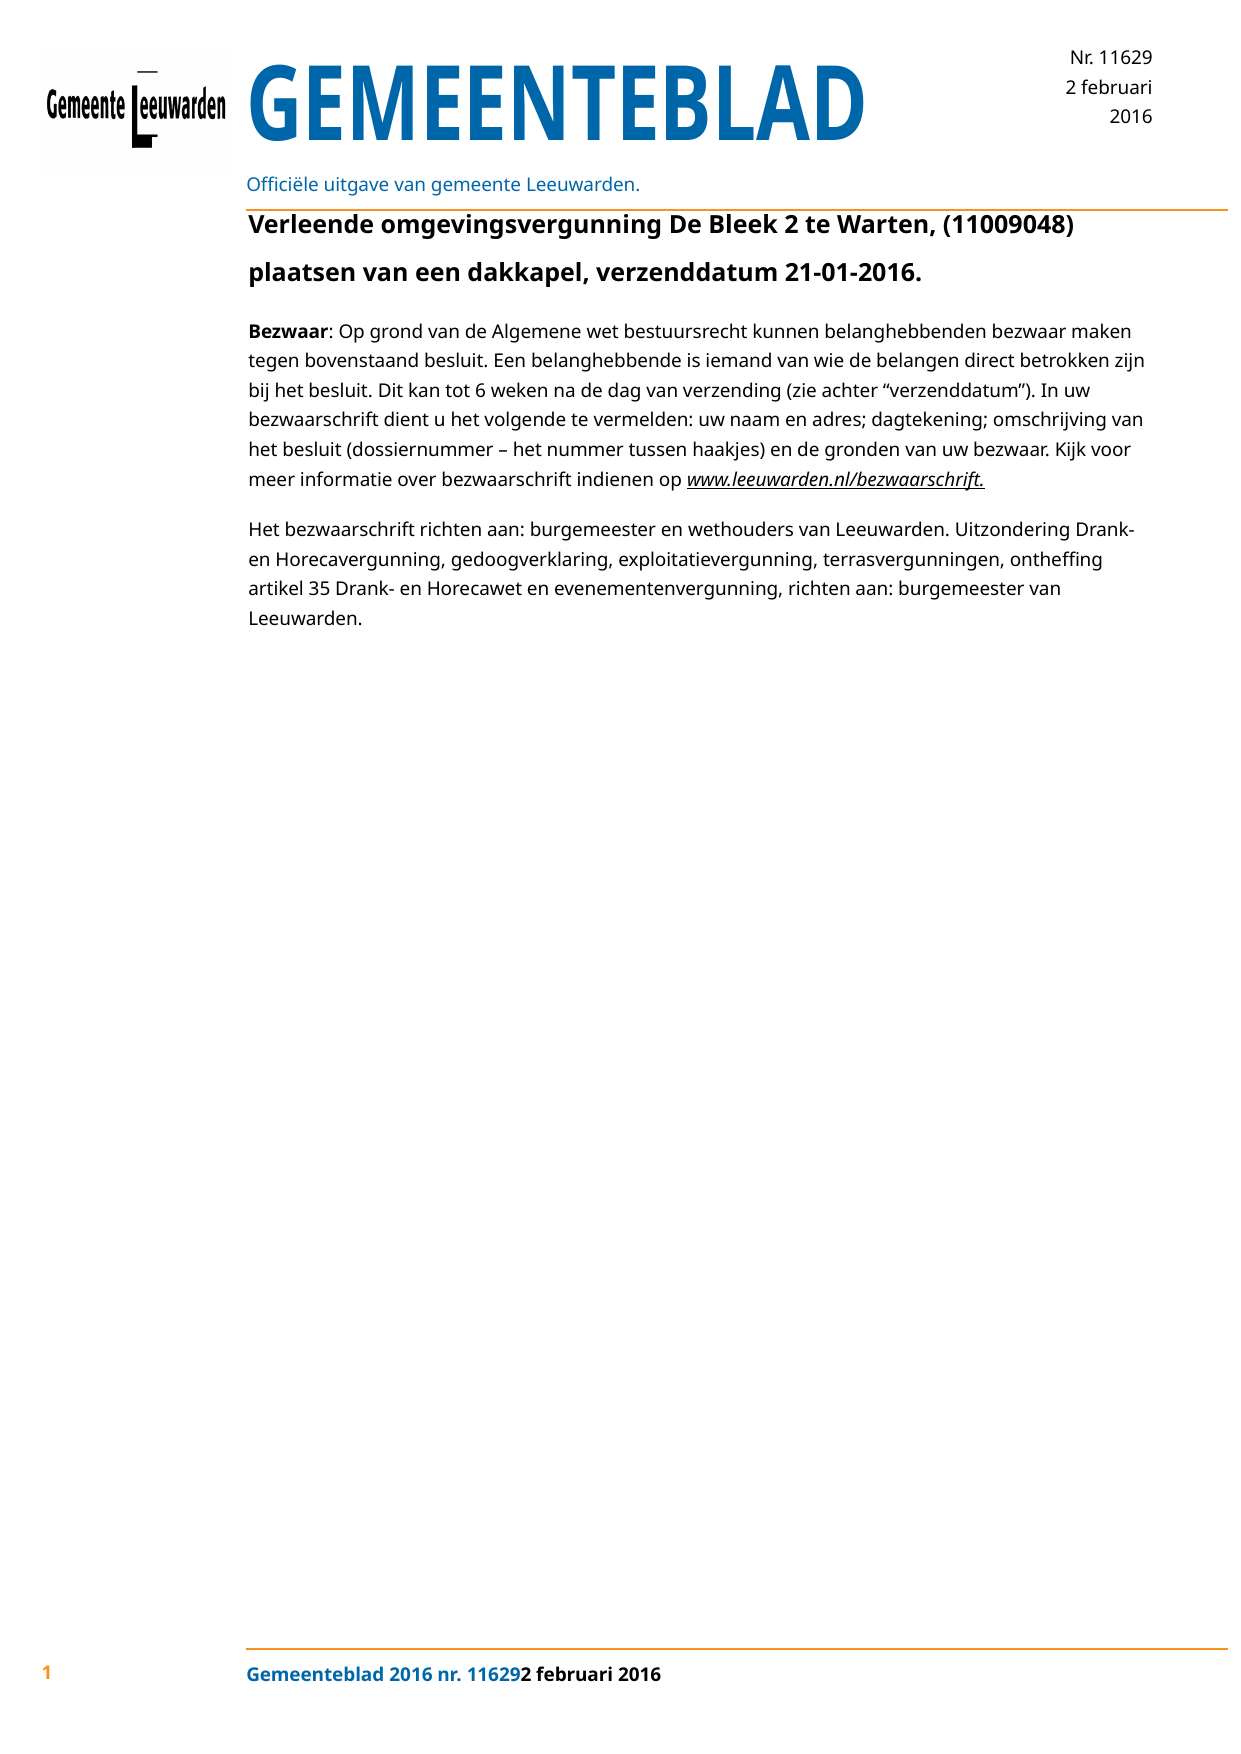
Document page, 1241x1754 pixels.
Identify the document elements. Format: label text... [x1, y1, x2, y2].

text Bezwaar: Op grond van de Algemene wet bestuursrecht kunnen belanghebbenden bezwaar maken tegen bovenstaand besluit. Een belanghebbende is iemand van wie de belangen direct betrokken zijn bij het besluit. Dit kan tot 6 weken na de dag van verzending (zie achter “verzenddatum”). In uw bezwaarschrift dient u het volgende te vermelden: uw naam en adres; dagtekening; omschrijving van het besluit (dossiernummer – het nummer tussen haakjes) en de gronden van uw bezwaar. Kijk voor meer informatie over bezwaarschrift indienen op www.leeuwarden.nl/bezwaarschrift. [248, 318, 1152, 492]
text Het bezwaarschrift richten aan: burgemeester en wethouders van Leeuwarden. Uitzondering Drank- en Horecavergunning, gedoogverklaring, exploitatievergunning, terrasvergunningen, ontheffing artikel 35 Drank- en Horecawet en evenementenvergunning, richten aan: burgemeester van Leeuwarden. [248, 516, 1152, 631]
text Verleende omgevingsvergunning De Bleek 2 te Warten, (11009048) plaatsen van een dakkapel, verzenddatum 21-01-2016. [248, 211, 1152, 288]
picture [41, 47, 231, 172]
